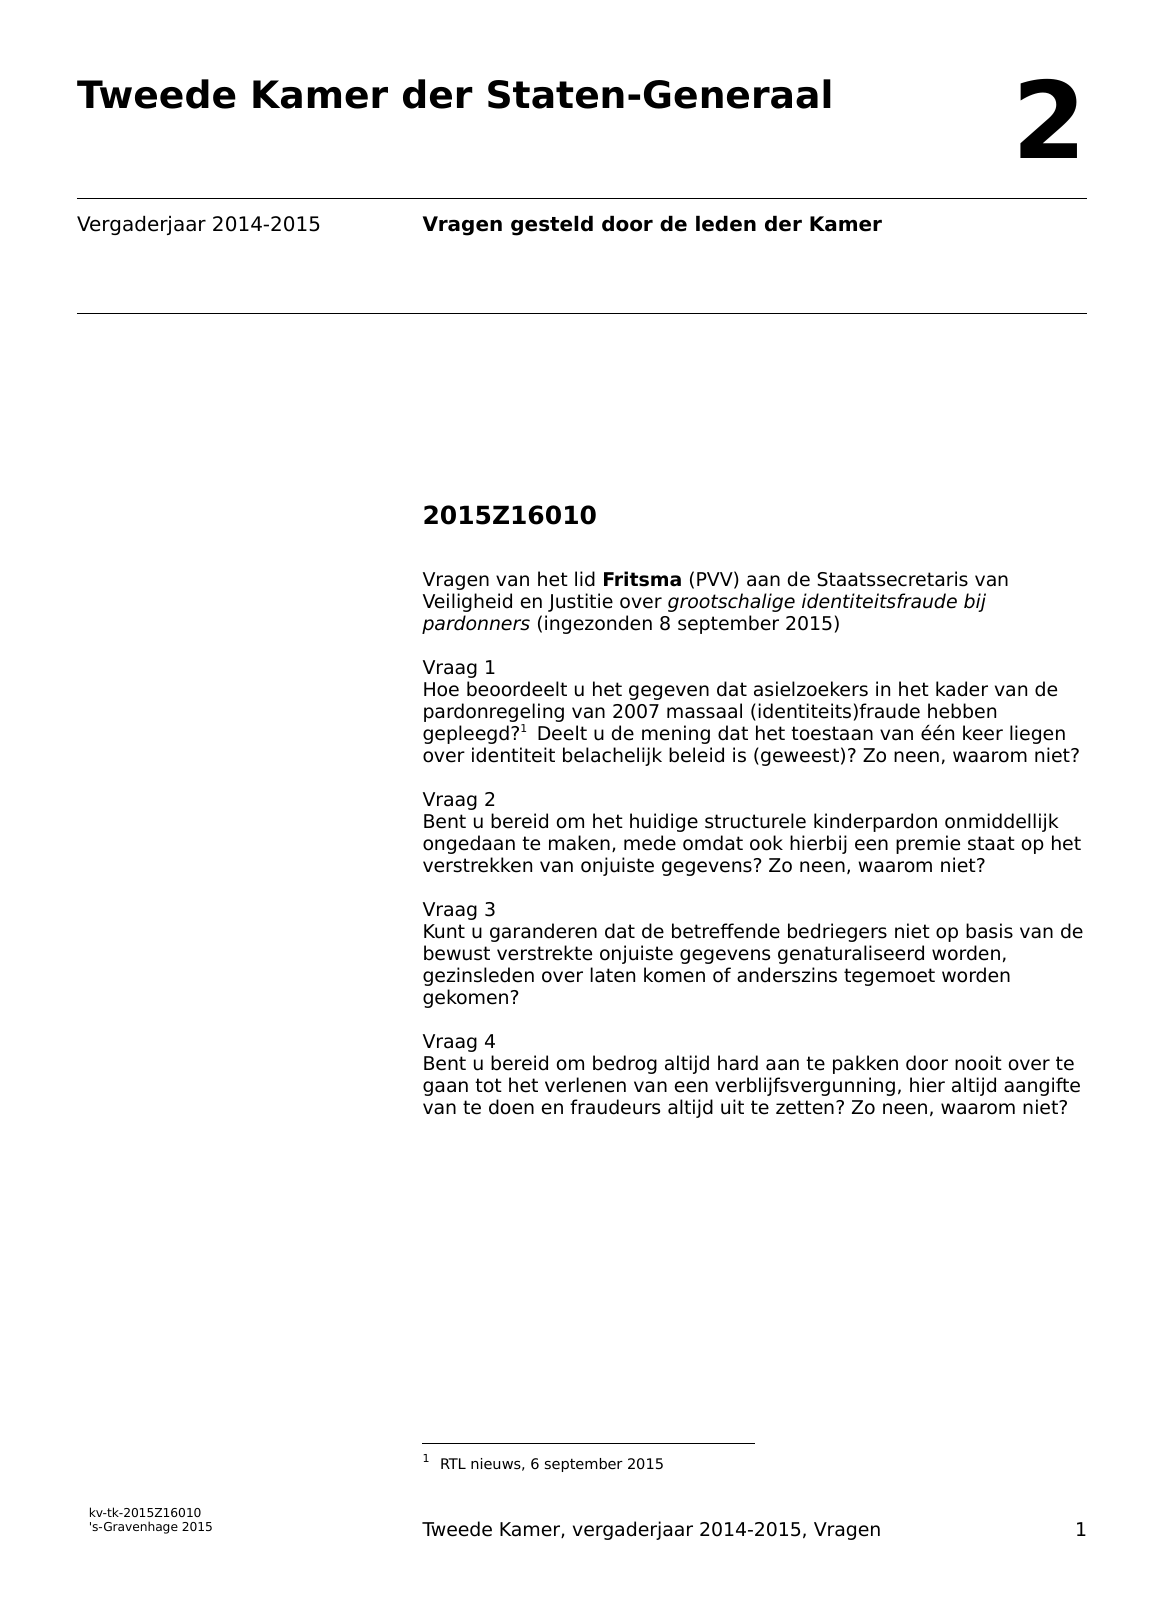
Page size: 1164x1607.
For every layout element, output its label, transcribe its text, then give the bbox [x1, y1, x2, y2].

table_cell Vergaderjaar 2014-2015 [77, 199, 422, 313]
text Vraag 4 [422, 1031, 1087, 1053]
text 's-Gravenhage 2015 [88, 1520, 323, 1534]
text Hoe beoordeelt u het gegeven dat asielzoekers in het kader van de pardonregeling van 2007 massaal (identiteits)fraude hebben gepleegd? Deelt u de mening dat het toestaan van één keer liegen over identiteit belachelijk beleid is (geweest)? Zo neen, waarom niet? [422, 679, 1087, 767]
text Vragen van het lid Fritsma (PVV) aan de Staatssecretaris van Veiligheid en Justitie over grootschalige identiteitsfraude bij pardonners (ingezonden 8 september 2015) [422, 569, 1087, 635]
text Vraag 2 [422, 789, 1087, 811]
text 2015Z16010 [422, 501, 1087, 531]
text Vraag 3 [422, 899, 1087, 921]
text Kunt u garanderen dat de betreffende bedriegers niet op basis van de bewust verstrekte onjuiste gegevens genaturaliseerd worden, gezinsleden over laten komen of anderszins tegemoet worden gekomen? [422, 921, 1087, 1009]
text Bent u bereid om het huidige structurele kinderpardon onmiddellijk ongedaan te maken, mede omdat ook hierbij een premie staat op het verstrekken van onjuiste gegevens? Zo neen, waarom niet? [422, 811, 1087, 877]
table_cell Vragen gesteld door de leden der Kamer [422, 199, 1087, 313]
text RTL nieuws, 6 september 2015 [422, 1452, 1087, 1474]
text Bent u bereid om bedrog altijd hard aan te pakken door nooit over te gaan tot het verlenen van een verblijfsvergunning, hier altijd aangifte van te doen en fraudeurs altijd uit te zetten? Zo neen, waarom niet? [422, 1053, 1087, 1119]
text kv-tk-2015Z16010 [88, 1506, 323, 1520]
table_header Tweede Kamer der Staten-Generaal [77, 59, 886, 198]
table_header 2 [886, 59, 1087, 198]
text Vraag 1 [422, 657, 1087, 679]
